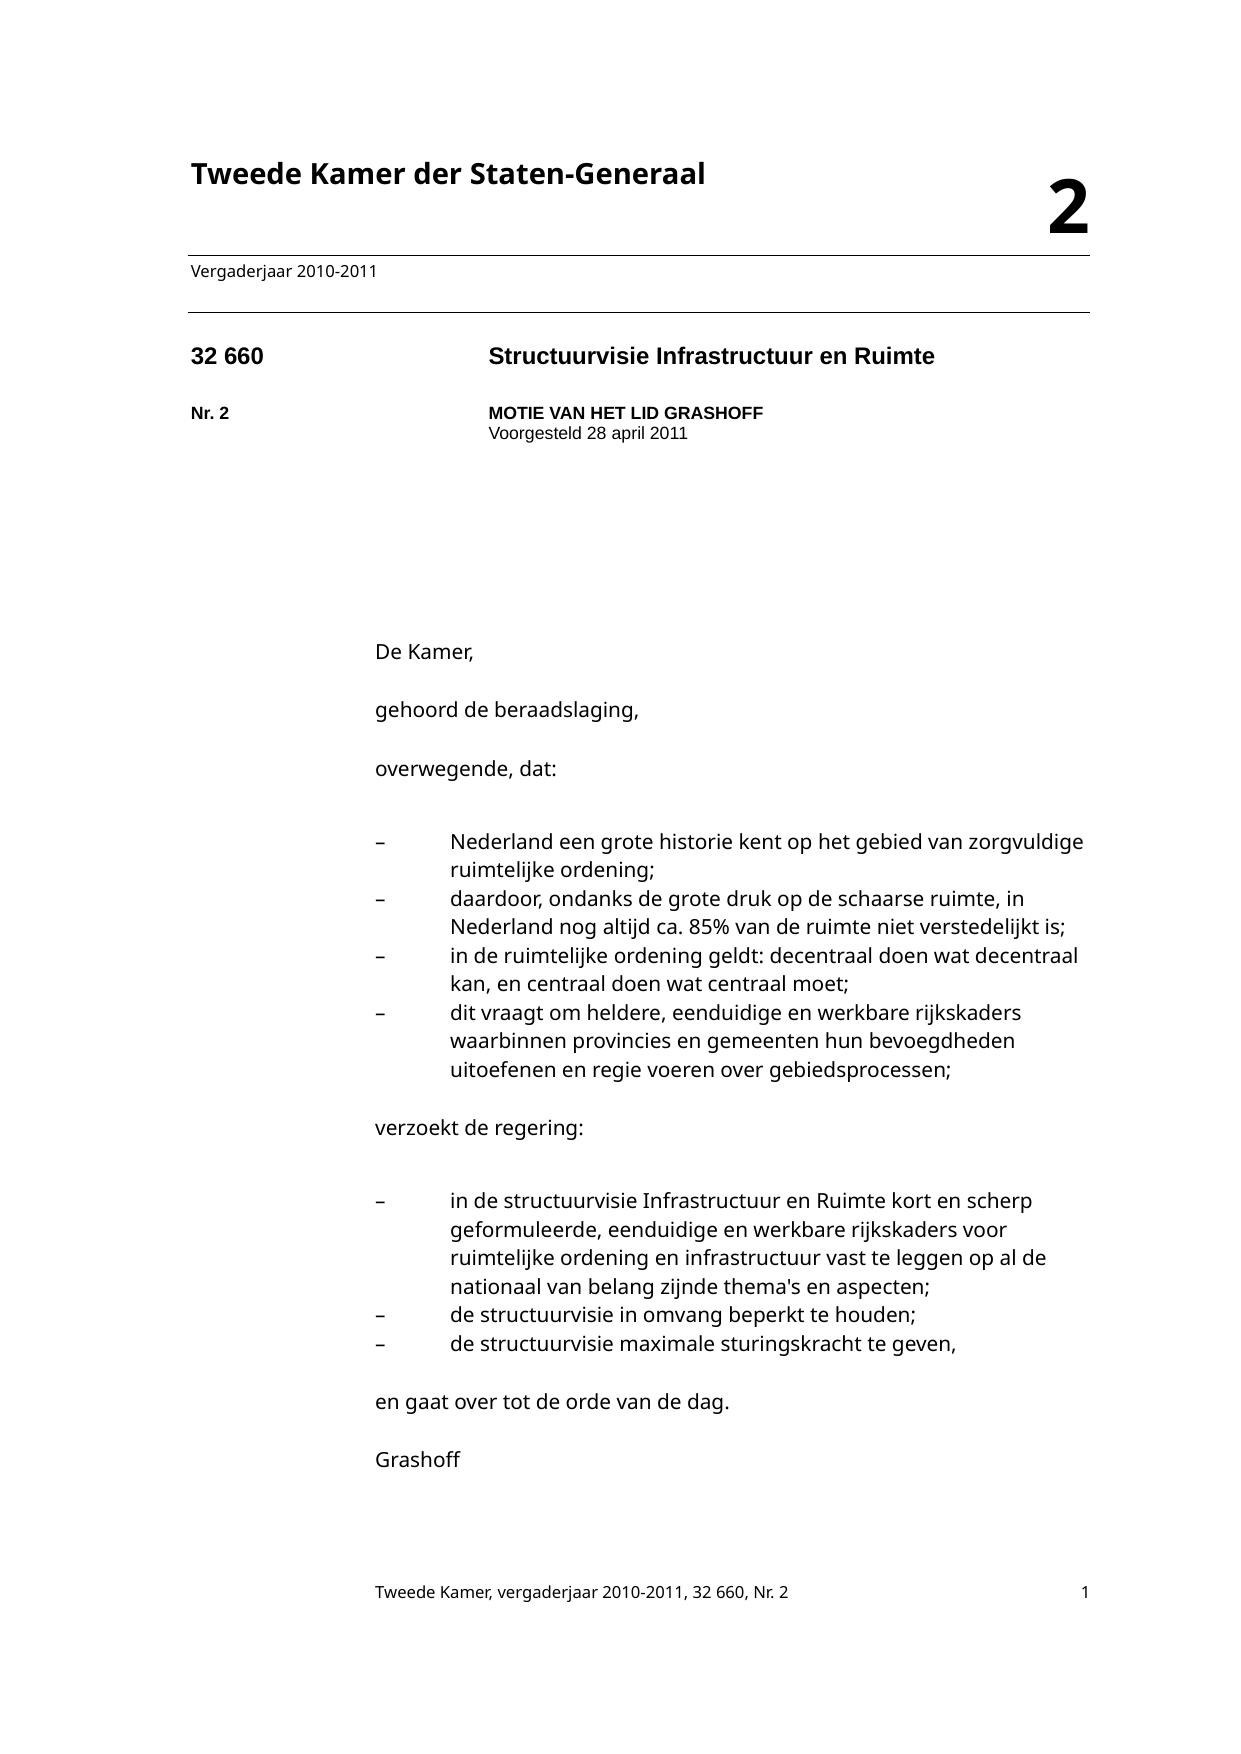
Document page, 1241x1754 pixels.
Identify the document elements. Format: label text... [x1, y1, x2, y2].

list de structuurvisie maximale sturingskracht te geven, [375, 1329, 1090, 1357]
table_cell [485, 256, 1090, 312]
table_cell MOTIE VAN HET LID GRASHOFF Voorgesteld 28 april 2011 [485, 399, 1090, 518]
text Grashoff [375, 1446, 1090, 1474]
text en gaat over tot de orde van de dag. [375, 1387, 1090, 1416]
list daardoor, ondanks de grote druk op de schaarse ruimte, in Nederland nog altijd ca. 85% van de ruimte niet verstedelijkt is; [375, 884, 1090, 941]
list dit vraagt om heldere, eenduidige en werkbare rijkskaders waarbinnen provincies en gemeenten hun bevoegdheden uitoefenen en regie voeren over gebiedsprocessen; [375, 998, 1090, 1083]
list in de ruimtelijke ordening geldt: decentraal doen wat decentraal kan, en centraal doen wat centraal moet; [375, 941, 1090, 998]
text verzoekt de regering: [375, 1113, 1090, 1142]
table_cell Nr. 2 [188, 399, 485, 518]
table_cell Vergaderjaar 2010-2011 [188, 256, 485, 312]
list in de structuurvisie Infrastructuur en Ruimte kort en scherp geformuleerde, eenduidige en werkbare rijkskaders voor ruimtelijke ordening en infrastructuur vast te leggen op al de nationaal van belang zijnde thema's en aspecten; [375, 1187, 1090, 1300]
text gehoord de beraadslaging, [375, 695, 1090, 724]
table_cell Structuurvisie Infrastructuur en Ruimte [485, 339, 1090, 399]
table_cell [485, 313, 1090, 339]
list Nederland een grote historie kent op het gebied van zorgvuldige ruimtelijke ordening; [375, 827, 1090, 884]
table_header Tweede Kamer der Staten-Generaal [188, 150, 909, 255]
table_cell [188, 313, 485, 339]
list de structuurvisie in omvang beperkt te houden; [375, 1300, 1090, 1329]
table_cell 32 660 [188, 339, 485, 399]
text De Kamer, [375, 637, 1090, 665]
text overwegende, dat: [375, 754, 1090, 782]
table_header 2 [910, 150, 1090, 255]
